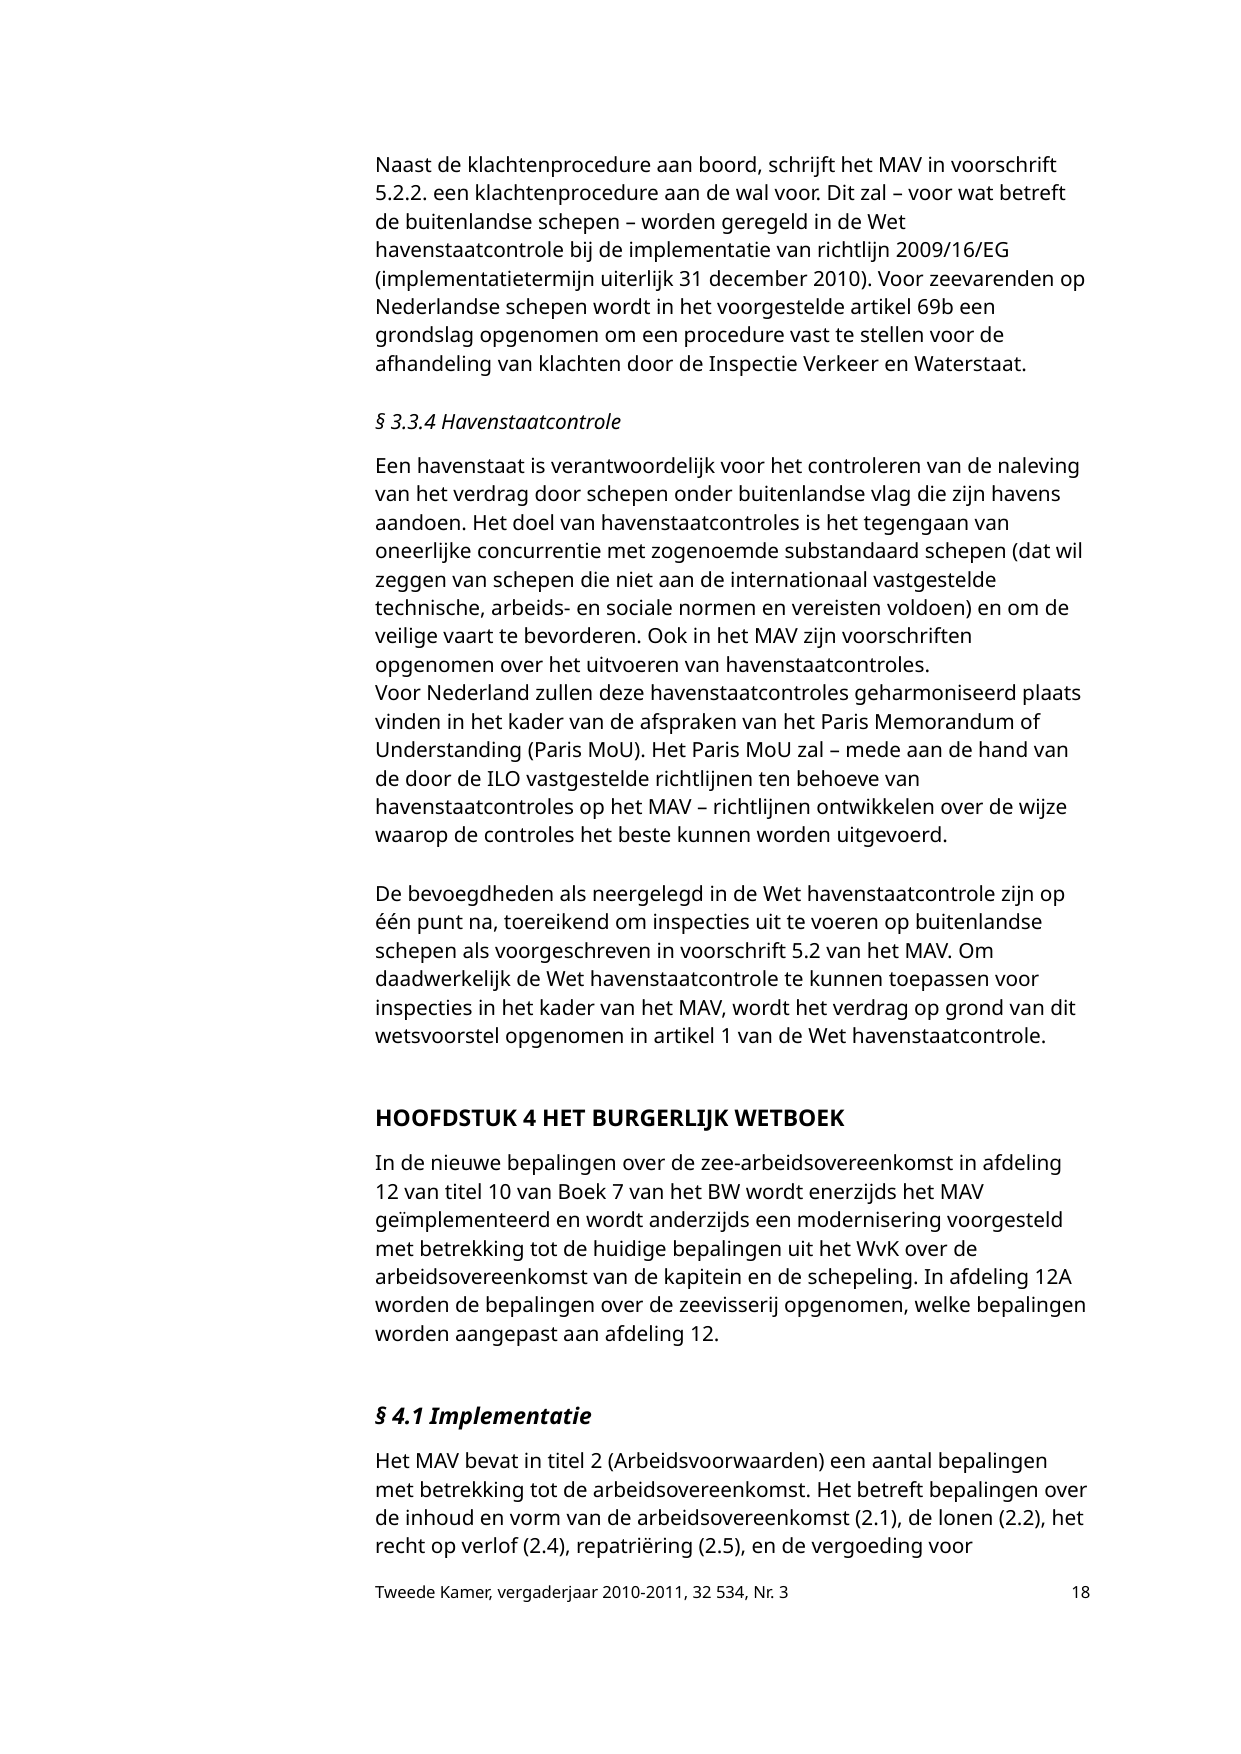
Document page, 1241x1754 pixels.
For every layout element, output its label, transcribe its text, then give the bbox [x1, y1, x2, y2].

subtitle HOOFDSTUK 4 HET BURGERLIJK WETBOEK [375, 1102, 1090, 1133]
text Het MAV bevat in titel 2 (Arbeidsvoorwaarden) een aantal bepalingen met betrekking tot de arbeidsovereenkomst. Het betreft bepalingen over de inhoud en vorm van de arbeidsovereenkomst (2.1), de lonen (2.2), het recht op verlof (2.4), repatriëring (2.5), en de vergoeding voor [375, 1446, 1090, 1560]
text De bevoegdheden als neergelegd in de Wet havenstaatcontrole zijn op één punt na, toereikend om inspecties uit te voeren op buitenlandse schepen als voorgeschreven in voorschrift 5.2 van het MAV. Om daadwerkelijk de Wet havenstaatcontrole te kunnen toepassen voor inspecties in het kader van het MAV, wordt het verdrag op grond van dit wetsvoorstel opgenomen in artikel 1 van de Wet havenstaatcontrole. [375, 879, 1090, 1050]
text In de nieuwe bepalingen over de zee-arbeidsovereenkomst in afdeling 12 van titel 10 van Boek 7 van het BW wordt enerzijds het MAV geïmplementeerd en wordt anderzijds een modernisering voorgesteld met betrekking tot de huidige bepalingen uit het WvK over de arbeidsovereenkomst van de kapitein en de schepeling. In afdeling 12A worden de bepalingen over de zeevisserij opgenomen, welke bepalingen worden aangepast aan afdeling 12. [375, 1148, 1090, 1347]
text § 3.3.4 Havenstaatcontrole [375, 407, 1090, 436]
text Voor Nederland zullen deze havenstaatcontroles geharmoniseerd plaats vinden in het kader van de afspraken van het Paris Memorandum of Understanding (Paris MoU). Het Paris MoU zal – mede aan de hand van de door de ILO vastgestelde richtlijnen ten behoeve van havenstaatcontroles op het MAV – richtlijnen ontwikkelen over de wijze waarop de controles het beste kunnen worden uitgevoerd. [375, 678, 1090, 849]
text Naast de klachtenprocedure aan boord, schrijft het MAV in voorschrift 5.2.2. een klachtenprocedure aan de wal voor. Dit zal – voor wat betreft de buitenlandse schepen – worden geregeld in de Wet havenstaatcontrole bij de implementatie van richtlijn 2009/16/EG (implementatietermijn uiterlijk 31 december 2010). Voor zeevarenden op Nederlandse schepen wordt in het voorgestelde artikel 69b een grondslag opgenomen om een procedure vast te stellen voor de afhandeling van klachten door de Inspectie Verkeer en Waterstaat. [375, 150, 1090, 377]
text Een havenstaat is verantwoordelijk voor het controleren van de naleving van het verdrag door schepen onder buitenlandse vlag die zijn havens aandoen. Het doel van havenstaatcontroles is het tegengaan van oneerlijke concurrentie met zogenoemde substandaard schepen (dat wil zeggen van schepen die niet aan de internationaal vastgestelde technische, arbeids- en sociale normen en vereisten voldoen) en om de veilige vaart te bevorderen. Ook in het MAV zijn voorschriften opgenomen over het uitvoeren van havenstaatcontroles. [375, 451, 1090, 678]
subtitle § 4.1 Implementatie [375, 1400, 1090, 1431]
